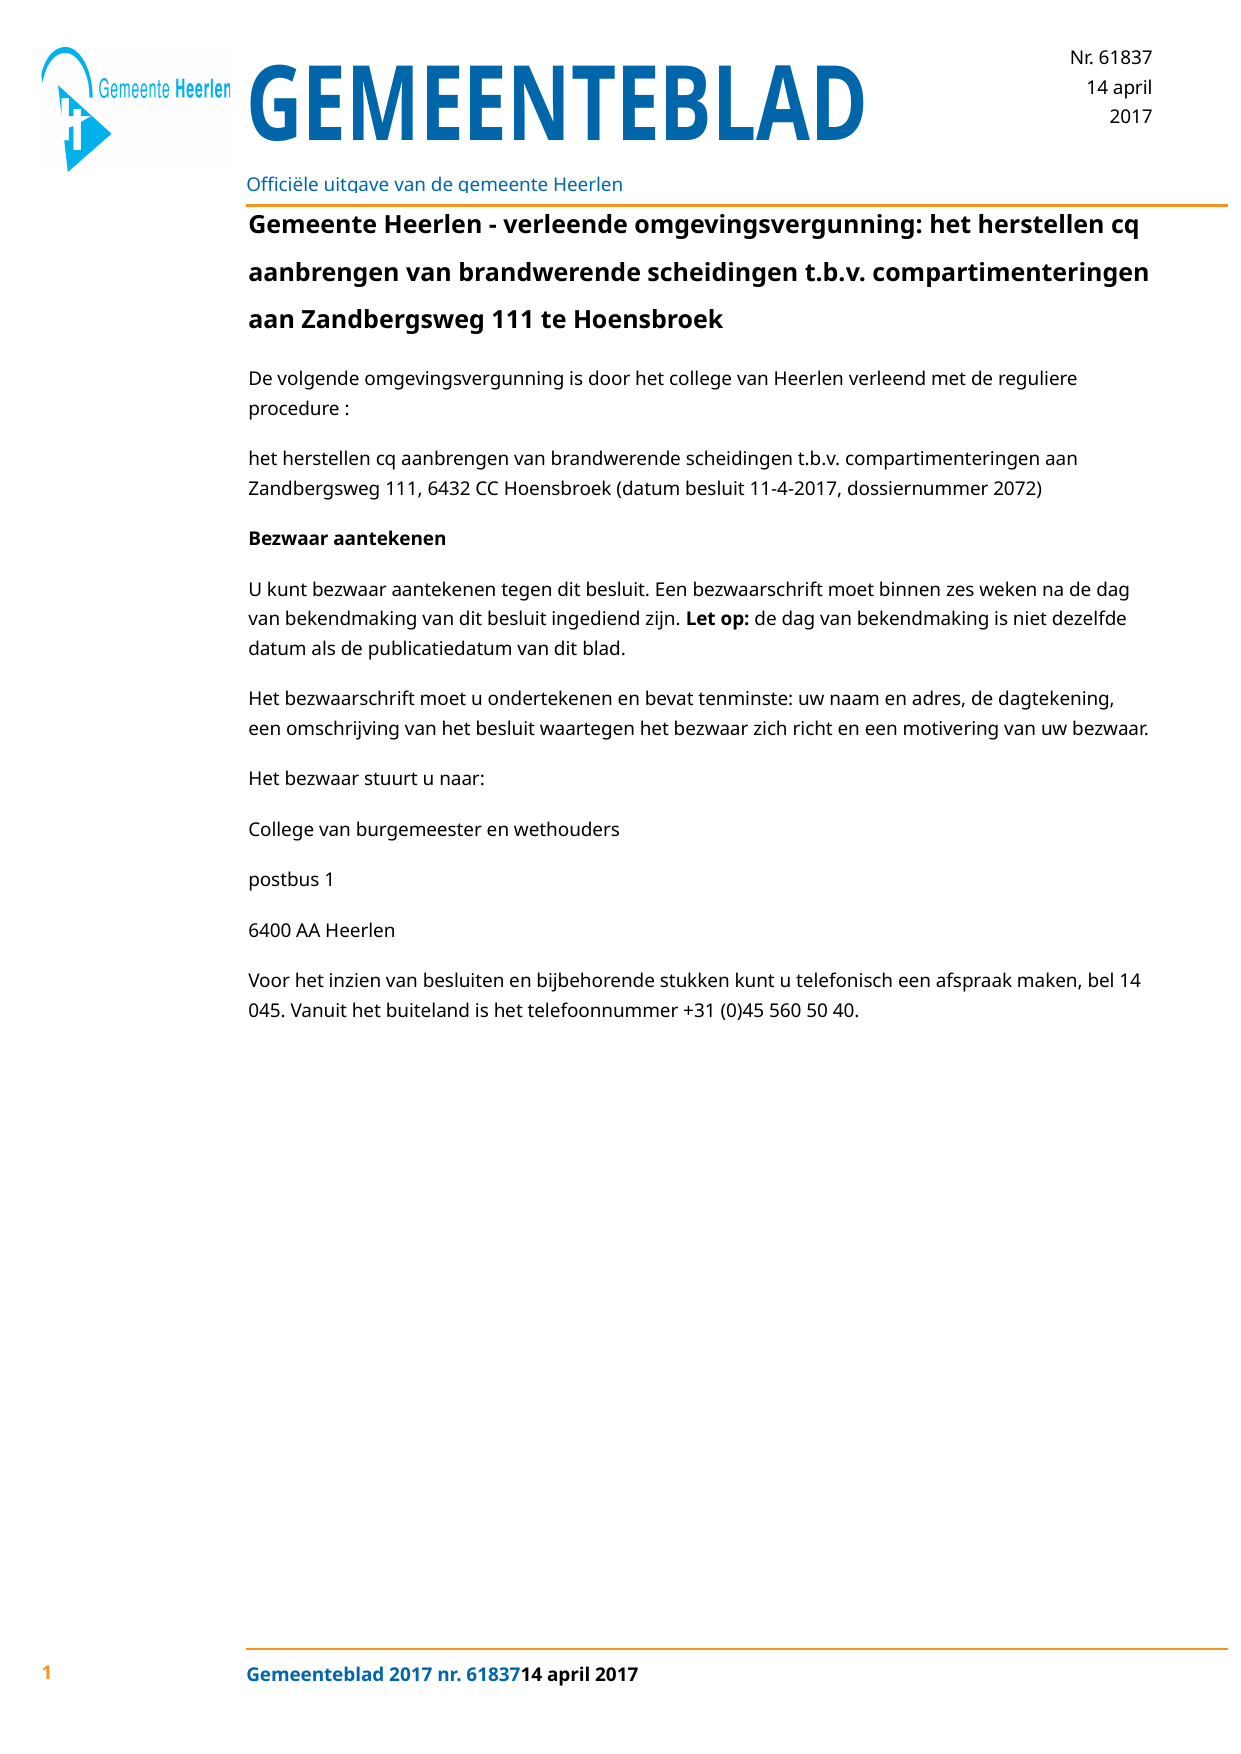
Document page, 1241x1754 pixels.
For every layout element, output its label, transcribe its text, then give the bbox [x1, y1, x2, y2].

text Het bezwaarschrift moet u ondertekenen en bevat tenminste: uw naam en adres, de dagtekening, een omschrijving van het besluit waartegen het bezwaar zich richt en een motivering van uw bezwaar. [248, 686, 1152, 741]
text postbus 1 [248, 866, 1152, 892]
text Voor het inzien van besluiten en bijbehorende stukken kunt u telefonisch een afspraak maken, bel 14 045. Vanuit het buiteland is het telefoonnummer +31 (0)45 560 50 40. [248, 967, 1152, 1022]
text 6400 AA Heerlen [248, 917, 1152, 942]
text Het bezwaar stuurt u naar: [248, 766, 1152, 791]
text Bezwaar aantekenen [248, 526, 1152, 551]
text U kunt bezwaar aantekenen tegen dit besluit. Een bezwaarschrift moet binnen zes weken na de dag van bekendmaking van dit besluit ingediend zijn. Let op: de dag van bekendmaking is niet dezelfde datum als de publicatiedatum van dit blad. [248, 576, 1152, 661]
text Gemeente Heerlen - verleende omgevingsvergunning: het herstellen cq aanbrengen van brandwerende scheidingen t.b.v. compartimenteringen aan Zandbergsweg 111 te Hoensbroek [248, 207, 1152, 336]
text het herstellen cq aanbrengen van brandwerende scheidingen t.b.v. compartimenteringen aan Zandbergsweg 111, 6432 CC Hoensbroek (datum besluit 11-4-2017, dossiernummer 2072) [248, 446, 1152, 501]
text College van burgemeester en wethouders [248, 816, 1152, 842]
picture [41, 47, 231, 172]
text De volgende omgevingsvergunning is door het college van Heerlen verleend met de reguliere procedure : [248, 366, 1152, 421]
picture [41, 47, 58, 70]
